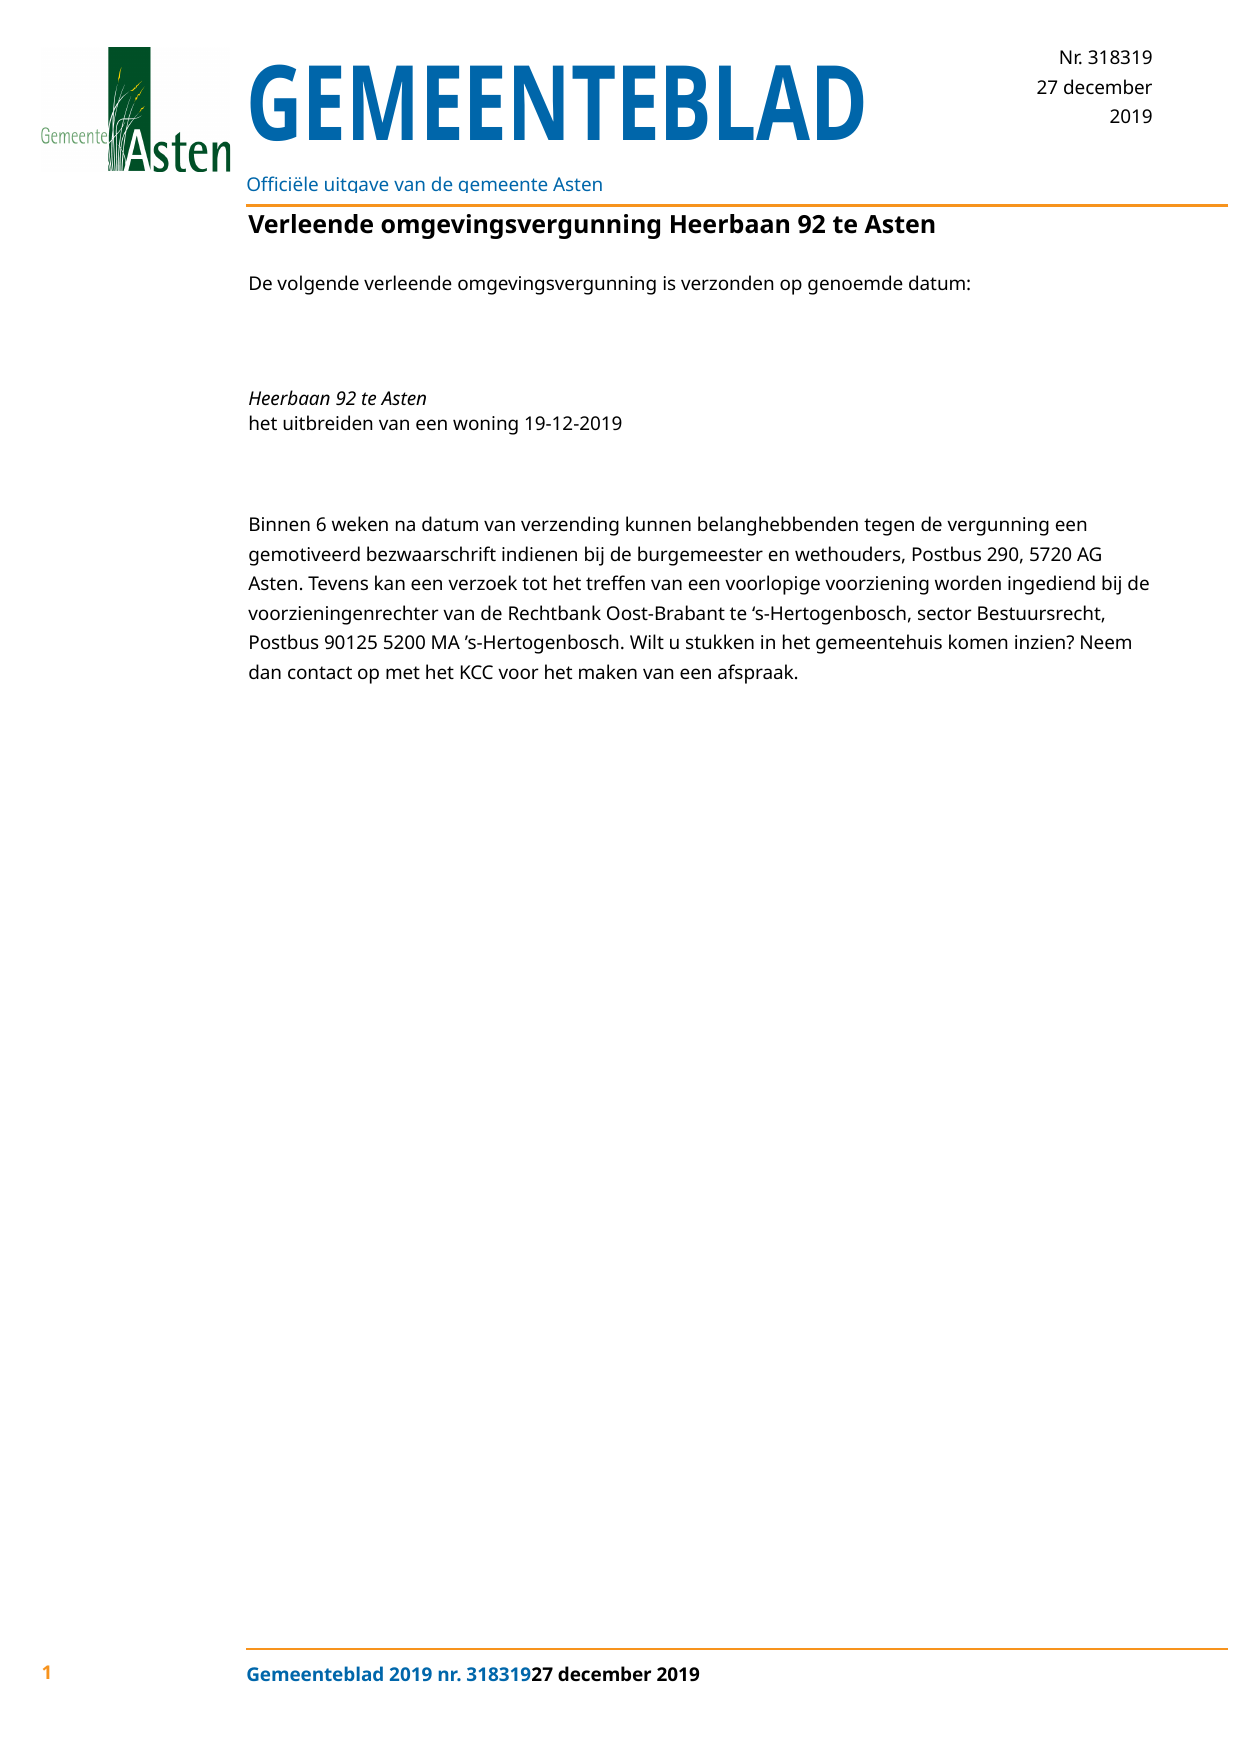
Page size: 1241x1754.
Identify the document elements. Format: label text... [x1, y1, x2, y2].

text Verleende omgevingsvergunning Heerbaan 92 te Asten [248, 207, 1152, 241]
text het uitbreiden van een woning 19-12-2019 [248, 410, 1152, 436]
picture [41, 47, 231, 172]
text De volgende verleende omgevingsvergunning is verzonden op genoemde datum: [248, 270, 1152, 296]
text Binnen 6 weken na datum van verzending kunnen belanghebbenden tegen de vergunning een gemotiveerd bezwaarschrift indienen bij de burgemeester en wethouders, Postbus 290, 5720 AG Asten. Tevens kan een verzoek tot het treffen van een voorlopige voorziening worden ingediend bij de voorzieningenrechter van de Rechtbank Oost-Brabant te ‘s-Hertogenbosch, sector Bestuursrecht, Postbus 90125 5200 MA ’s-Hertogenbosch. Wilt u stukken in het gemeentehuis komen inzien? Neem dan contact op met het KCC voor het maken van een afspraak. [248, 511, 1152, 685]
text Heerbaan 92 te Asten [248, 385, 1152, 410]
